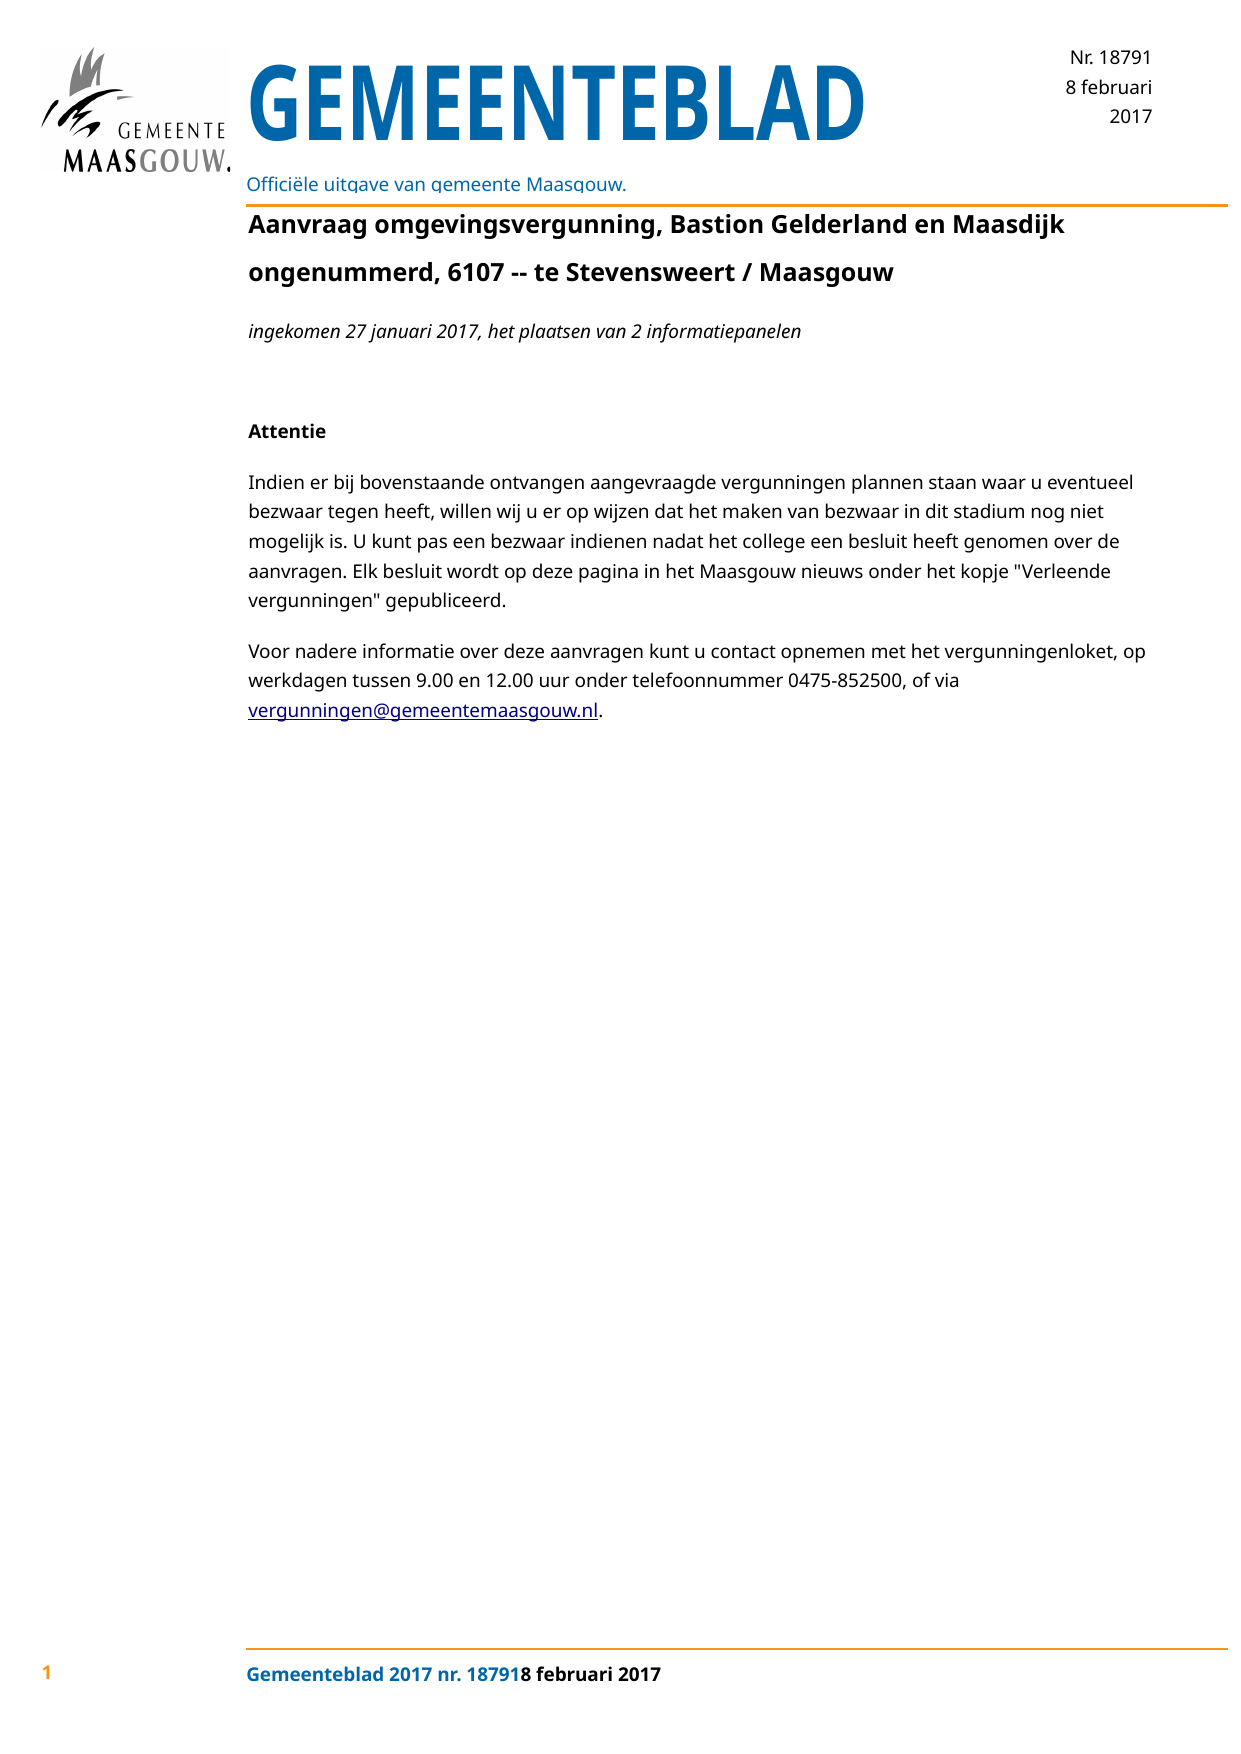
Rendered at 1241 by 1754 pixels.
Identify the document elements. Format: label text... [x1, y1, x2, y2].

text Indien er bij bovenstaande ontvangen aangevraagde vergunningen plannen staan waar u eventueel bezwaar tegen heeft, willen wij u er op wijzen dat het maken van bezwaar in dit stadium nog niet mogelijk is. U kunt pas een bezwaar indienen nadat het college een besluit heeft genomen over de aanvragen. Elk besluit wordt op deze pagina in het Maasgouw nieuws onder het kopje "Verleende vergunningen" gepubliceerd. [248, 469, 1152, 613]
text Voor nadere informatie over deze aanvragen kunt u contact opnemen met het vergunningenloket, op werkdagen tussen 9.00 en 12.00 uur onder telefoonnummer 0475-852500, of via vergunningen@gemeentemaasgouw.nl. [248, 638, 1152, 723]
text Aanvraag omgevingsvergunning, Bastion Gelderland en Maasdijk ongenummerd, 6107 -- te Stevensweert / Maasgouw [248, 207, 1152, 288]
text Attentie [248, 419, 1152, 444]
text ingekomen 27 januari 2017, het plaatsen van 2 informatiepanelen [248, 318, 1152, 344]
picture [41, 47, 231, 172]
